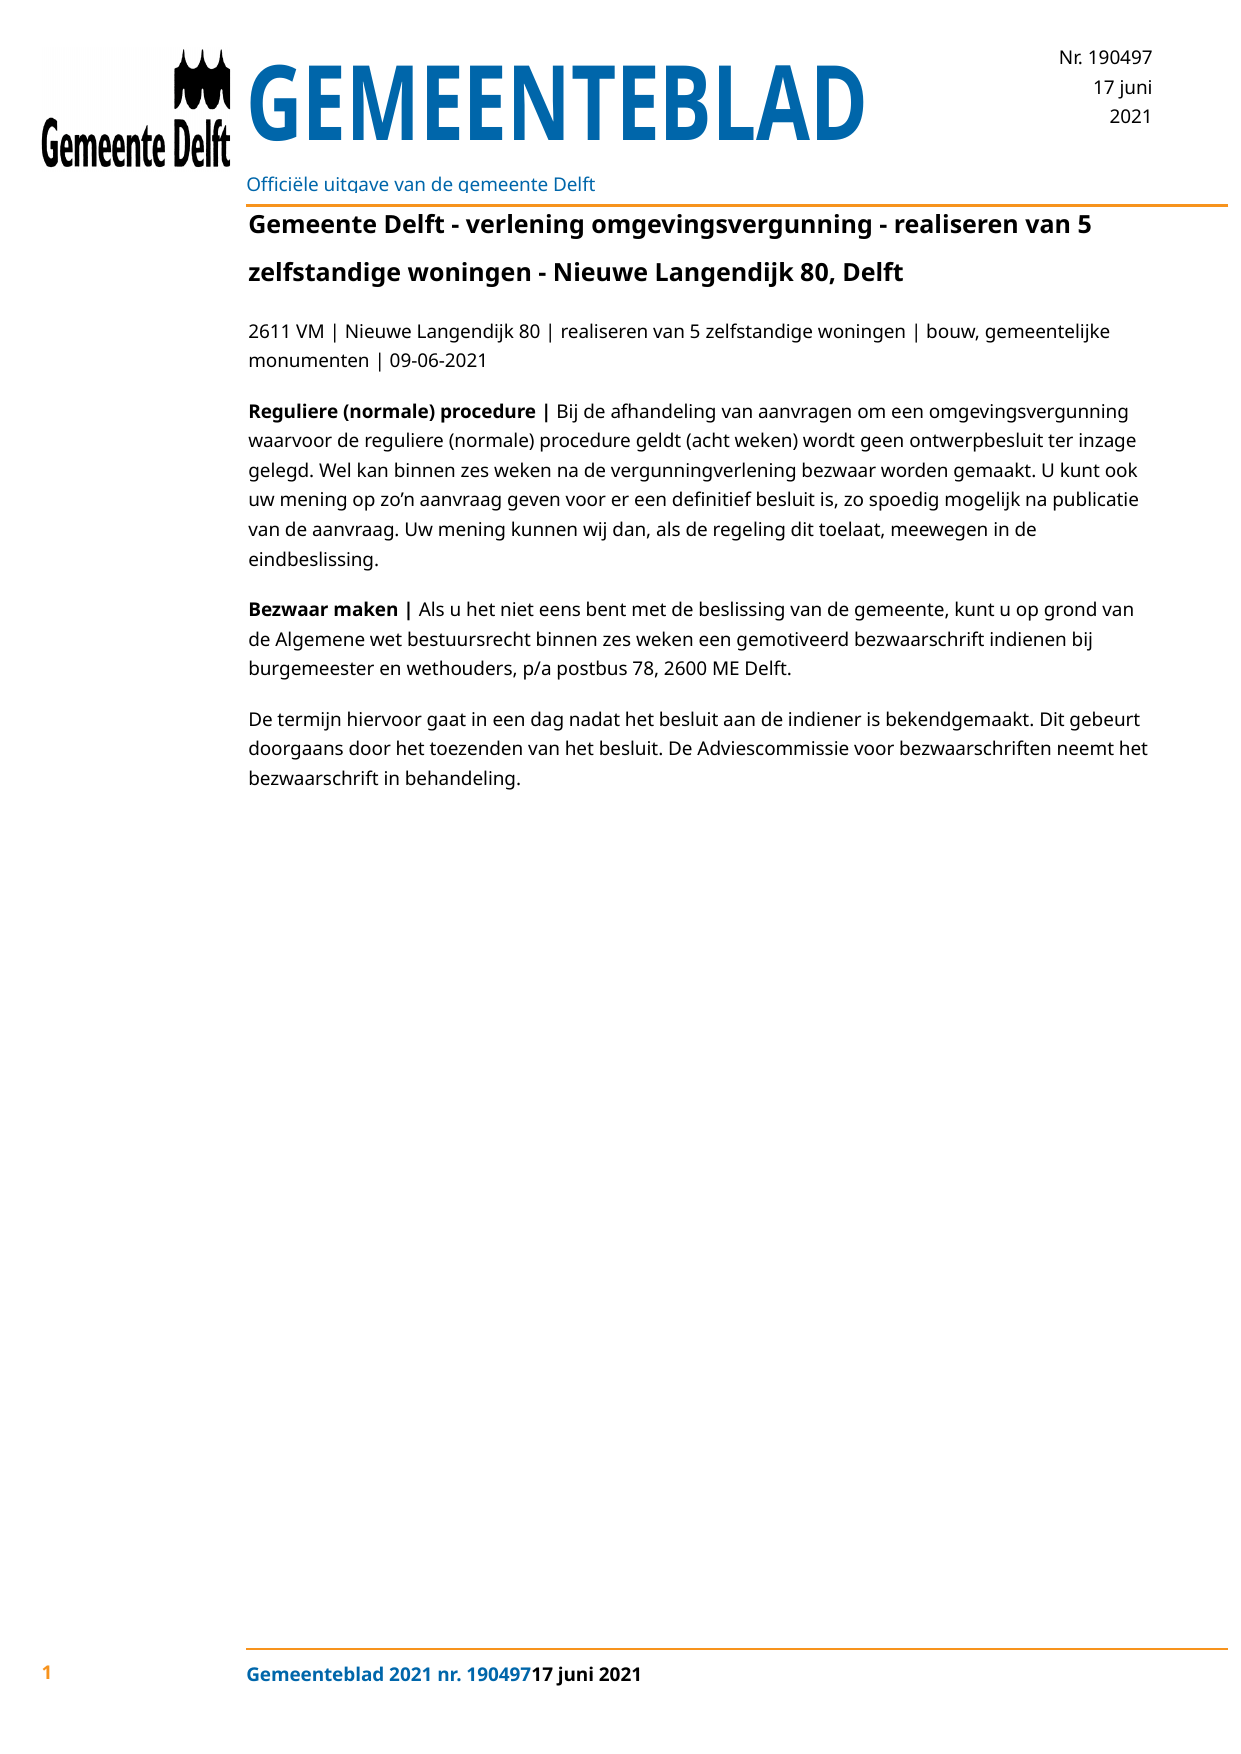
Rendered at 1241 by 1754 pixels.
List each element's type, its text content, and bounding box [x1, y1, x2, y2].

text 2611 VM | Nieuwe Langendijk 80 | realiseren van 5 zelfstandige woningen | bouw, gemeentelijke monumenten | 09-06-2021 [248, 318, 1152, 373]
text Reguliere (normale) procedure | Bij de afhandeling van aanvragen om een omgevingsvergunning waarvoor de reguliere (normale) procedure geldt (acht weken) wordt geen ontwerpbesluit ter inzage gelegd. Wel kan binnen zes weken na de vergunningverlening bezwaar worden gemaakt. U kunt ook uw mening op zo’n aanvraag geven voor er een definitief besluit is, zo spoedig mogelijk na publicatie van de aanvraag. Uw mening kunnen wij dan, als de regeling dit toelaat, meewegen in de eindbeslissing. [248, 398, 1152, 572]
picture [41, 47, 231, 172]
text Gemeente Delft - verlening omgevingsvergunning - realiseren van 5 zelfstandige woningen - Nieuwe Langendijk 80, Delft [248, 207, 1152, 288]
text Bezwaar maken | Als u het niet eens bent met de beslissing van de gemeente, kunt u op grond van de Algemene wet bestuursrecht binnen zes weken een gemotiveerd bezwaarschrift indienen bij burgemeester en wethouders, p/a postbus 78, 2600 ME Delft. [248, 596, 1152, 681]
text De termijn hiervoor gaat in een dag nadat het besluit aan de indiener is bekendgemaakt. Dit gebeurt doorgaans door het toezenden van het besluit. De Adviescommissie voor bezwaarschriften neemt het bezwaarschrift in behandeling. [248, 706, 1152, 791]
